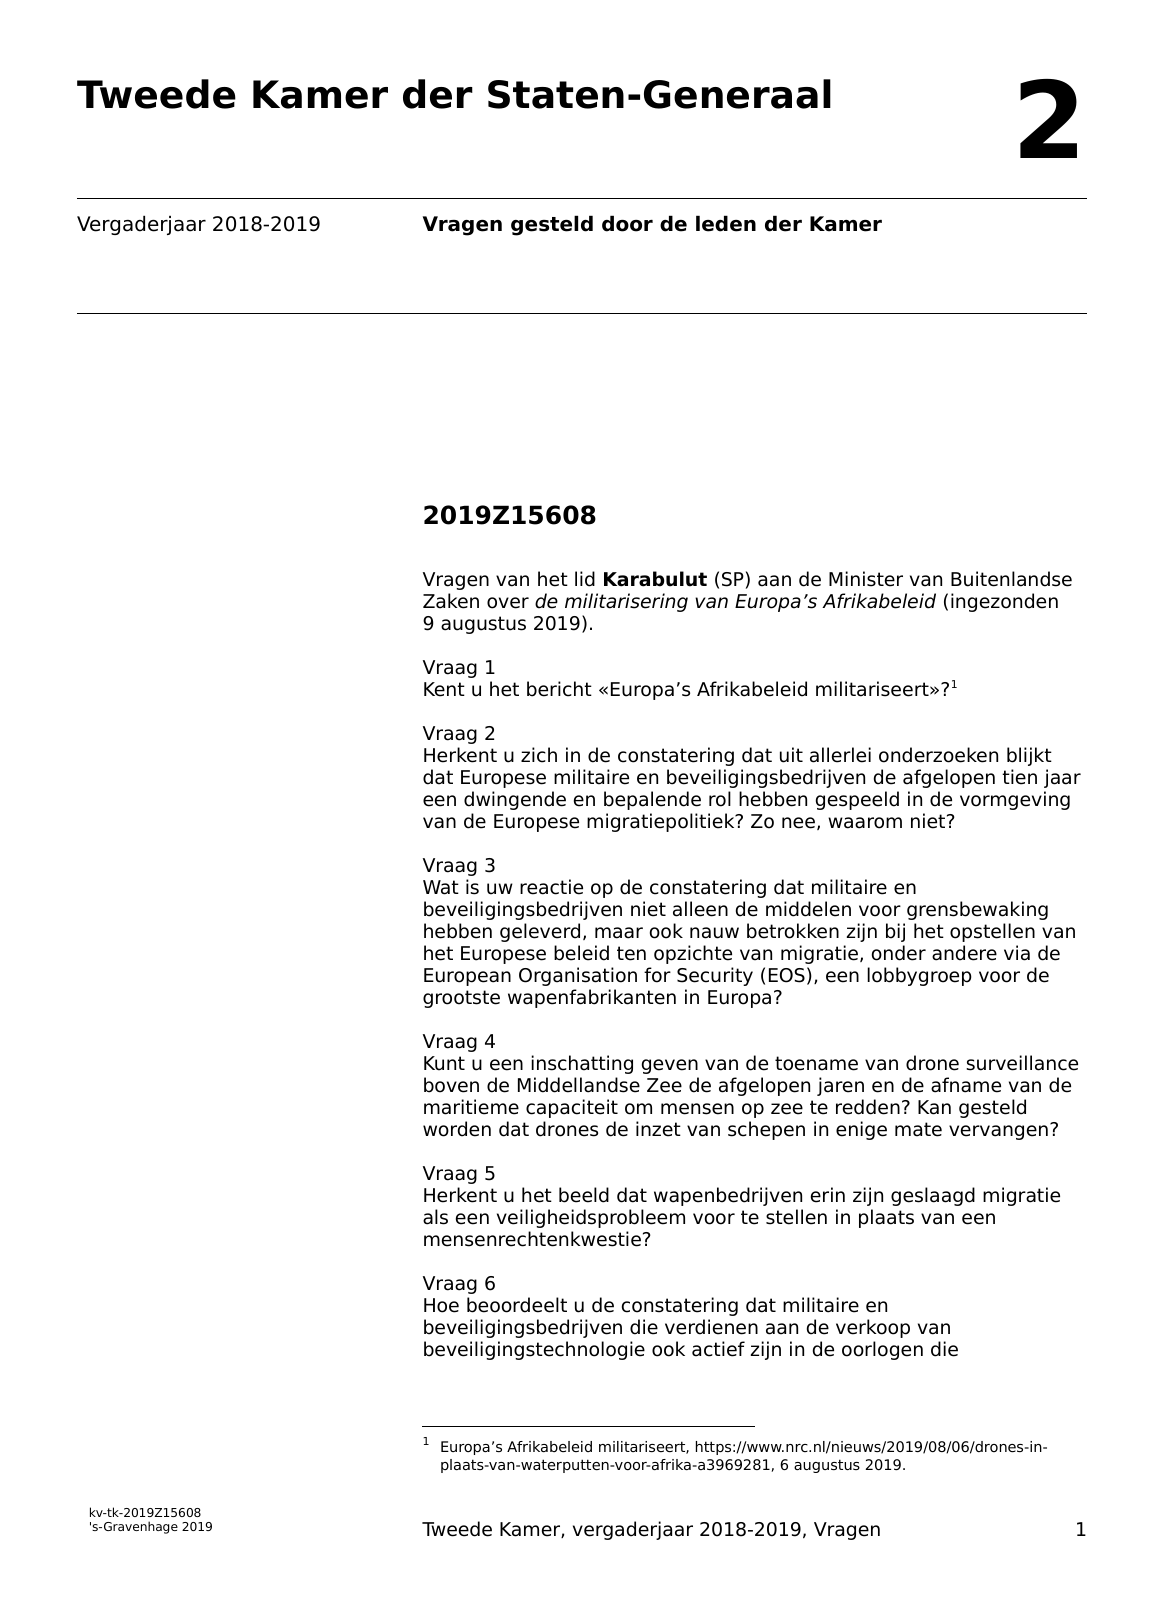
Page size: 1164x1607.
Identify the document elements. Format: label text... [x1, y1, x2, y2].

table_cell Vragen gesteld door de leden der Kamer [422, 199, 1087, 313]
text Vragen van het lid Karabulut (SP) aan de Minister van Buitenlandse Zaken over de militarisering van Europa’s Afrikabeleid (ingezonden 9 augustus 2019). [422, 569, 1087, 635]
text Europa’s Afrikabeleid militariseert, https://www.nrc.nl/nieuws/2019/08/06/drones-in-plaats-van-waterputten-voor-afrika-a3969281, 6 augustus 2019. [422, 1435, 1087, 1474]
text Herkent u het beeld dat wapenbedrijven erin zijn geslaagd migratie als een veiligheidsprobleem voor te stellen in plaats van een mensenrechtenkwestie? [422, 1185, 1087, 1251]
table_header Tweede Kamer der Staten-Generaal [77, 59, 886, 198]
text Kunt u een inschatting geven van de toename van drone surveillance boven de Middellandse Zee de afgelopen jaren en de afname van de maritieme capaciteit om mensen op zee te redden? Kan gesteld worden dat drones de inzet van schepen in enige mate vervangen? [422, 1053, 1087, 1141]
text Wat is uw reactie op de constatering dat militaire en beveiligingsbedrijven niet alleen de middelen voor grensbewaking hebben geleverd, maar ook nauw betrokken zijn bij het opstellen van het Europese beleid ten opzichte van migratie, onder andere via de European Organisation for Security (EOS), een lobbygroep voor de grootste wapenfabrikanten in Europa? [422, 877, 1087, 1009]
text Vraag 3 [422, 855, 1087, 877]
text 's-Gravenhage 2019 [88, 1520, 323, 1534]
table_header 2 [886, 59, 1087, 198]
text Vraag 2 [422, 723, 1087, 745]
text Hoe beoordeelt u de constatering dat militaire en beveiligingsbedrijven die verdienen aan de verkoop van beveiligingstechnologie ook actief zijn in de oorlogen die [422, 1295, 1087, 1361]
text Herkent u zich in de constatering dat uit allerlei onderzoeken blijkt dat Europese militaire en beveiligingsbedrijven de afgelopen tien jaar een dwingende en bepalende rol hebben gespeeld in de vormgeving van de Europese migratiepolitiek? Zo nee, waarom niet? [422, 745, 1087, 833]
text 2019Z15608 [422, 501, 1087, 531]
text Vraag 1 [422, 657, 1087, 679]
text kv-tk-2019Z15608 [88, 1506, 323, 1520]
text Vraag 6 [422, 1273, 1087, 1295]
text Vraag 4 [422, 1031, 1087, 1053]
text Kent u het bericht «Europa’s Afrikabeleid militariseert»? [422, 679, 1087, 701]
table_cell Vergaderjaar 2018-2019 [77, 199, 422, 313]
text Vraag 5 [422, 1163, 1087, 1185]
